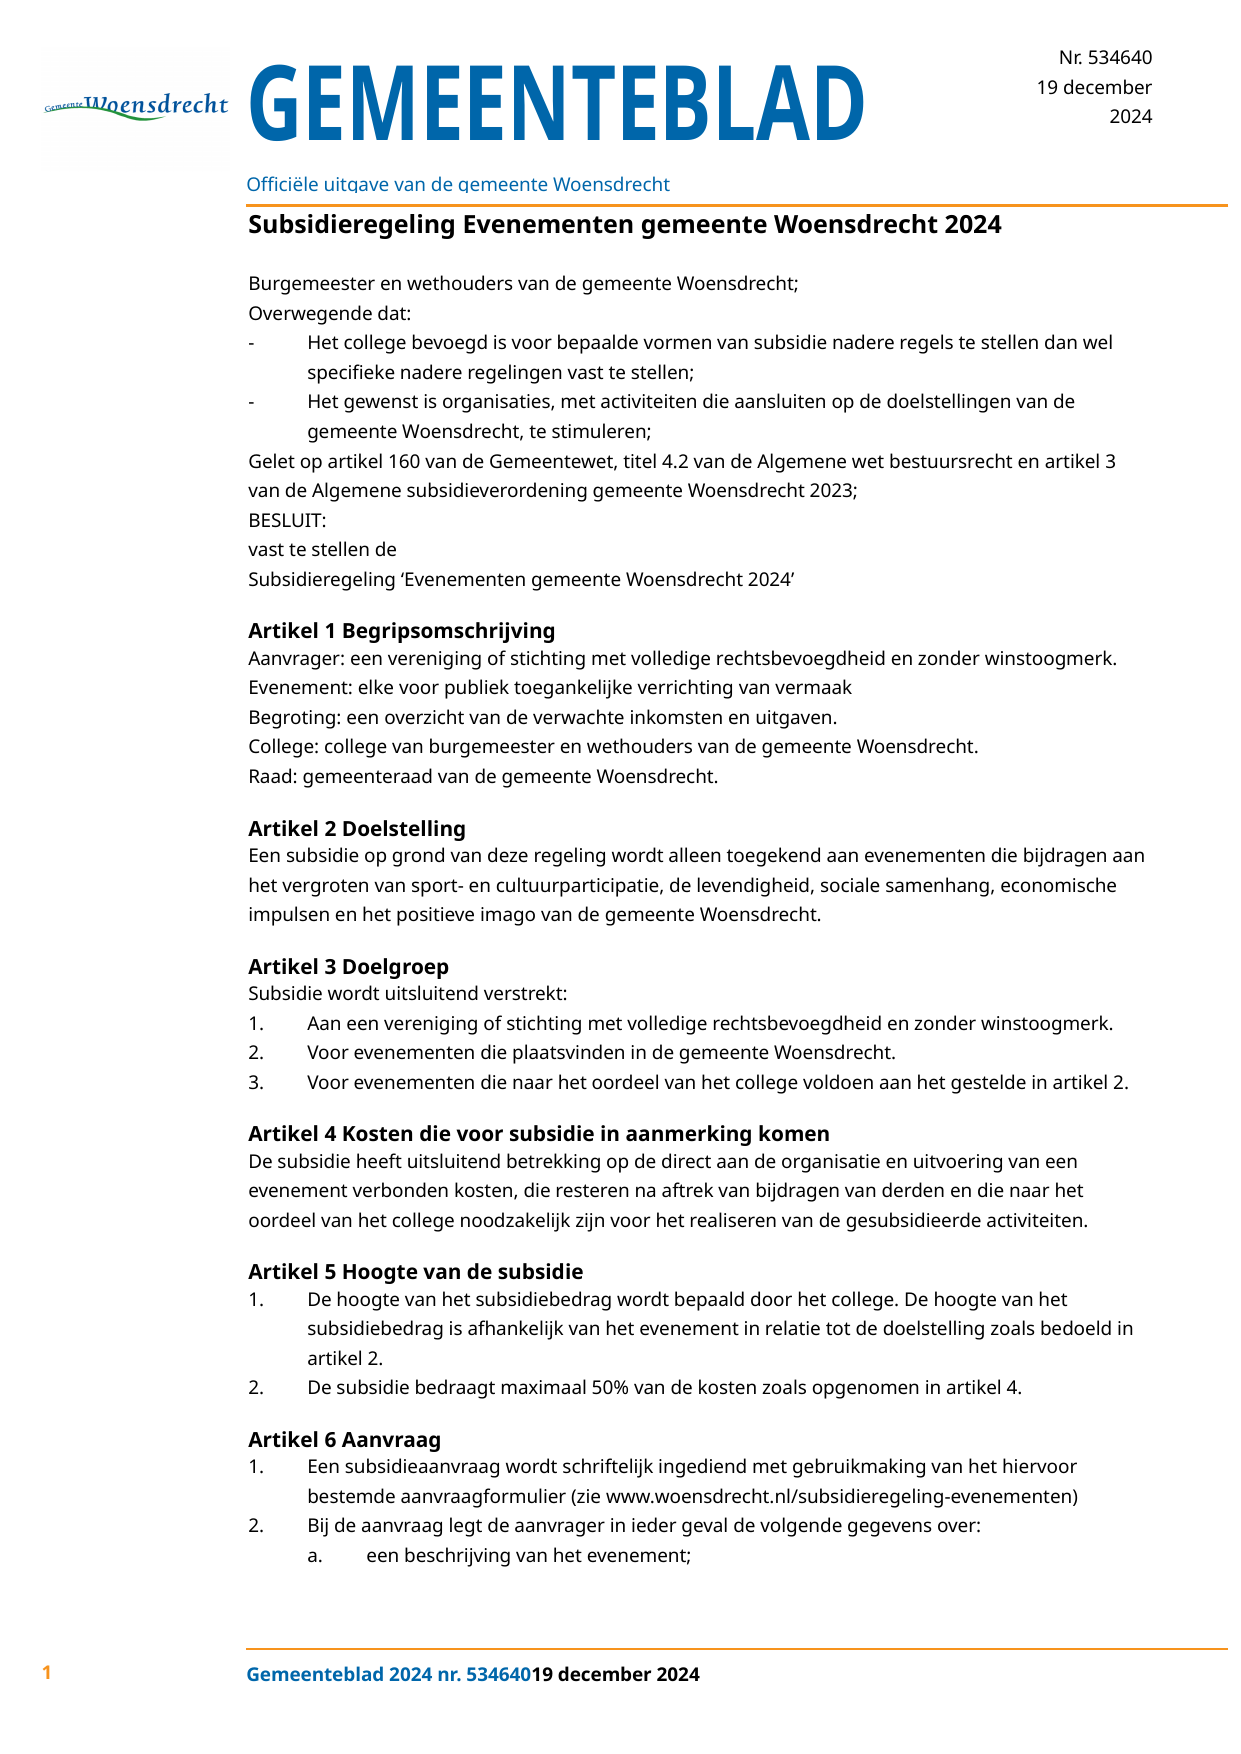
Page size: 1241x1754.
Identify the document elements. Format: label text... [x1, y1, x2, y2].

text Artikel 6 Aanvraag [248, 1425, 1152, 1453]
text De subsidie heeft uitsluitend betrekking op de direct aan de organisatie en uitvoering van een evenement verbonden kosten, die resteren na aftrek van bijdragen van derden en die naar het oordeel van het college noodzakelijk zijn voor het realiseren van de gesubsidieerde activiteiten. [248, 1148, 1152, 1233]
text Begroting: een overzicht van de verwachte inkomsten en uitgaven. [248, 704, 1152, 730]
text Subsidieregeling ‘Evenementen gemeente Woensdrecht 2024’ [248, 566, 1152, 592]
list Aan een vereniging of stichting met volledige rechtsbevoegdheid en zonder winstoogmerk. [248, 1010, 1152, 1036]
list Het gewenst is organisaties, met activiteiten die aansluiten op de doelstellingen van de gemeente Woensdrecht, te stimuleren; [248, 389, 1152, 444]
text vast te stellen de [248, 537, 1152, 562]
picture [41, 47, 231, 172]
list Voor evenementen die plaatsvinden in de gemeente Woensdrecht. [248, 1039, 1152, 1065]
text Artikel 3 Doelgroep [248, 952, 1152, 980]
text Overwegende dat: [248, 300, 1152, 326]
list Voor evenementen die naar het oordeel van het college voldoen aan het gestelde in artikel 2. [248, 1069, 1152, 1095]
text Subsidieregeling Evenementen gemeente Woensdrecht 2024 [248, 207, 1152, 241]
text College: college van burgemeester en wethouders van de gemeente Woensdrecht. [248, 734, 1152, 759]
text Artikel 5 Hoogte van de subsidie [248, 1257, 1152, 1286]
text Artikel 1 Begripsomschrijving [248, 617, 1152, 645]
text BESLUIT: [248, 507, 1152, 533]
list De subsidie bedraagt maximaal 50% van de kosten zoals opgenomen in artikel 4. [248, 1374, 1152, 1400]
list De hoogte van het subsidiebedrag wordt bepaald door het college. De hoogte van het subsidiebedrag is afhankelijk van het evenement in relatie tot de doelstelling zoals bedoeld in artikel 2. [248, 1286, 1152, 1371]
text Burgemeester en wethouders van de gemeente Woensdrecht; [248, 270, 1152, 296]
text Subsidie wordt uitsluitend verstrekt: [248, 980, 1152, 1006]
list Een subsidieaanvraag wordt schriftelijk ingediend met gebruikmaking van het hiervoor bestemde aanvraagformulier (zie www.woensdrecht.nl/subsidieregeling-evenementen) [248, 1453, 1152, 1509]
text Een subsidie op grond van deze regeling wordt alleen toegekend aan evenementen die bijdragen aan het vergroten van sport- en cultuurparticipatie, de levendigheid, sociale samenhang, economische impulsen en het positieve imago van de gemeente Woensdrecht. [248, 842, 1152, 927]
list Het college bevoegd is voor bepaalde vormen van subsidie nadere regels te stellen dan wel specifieke nadere regelingen vast te stellen; [248, 329, 1152, 385]
text Gelet op artikel 160 van de Gemeentewet, titel 4.2 van de Algemene wet bestuursrecht en artikel 3 van de Algemene subsidieverordening gemeente Woensdrecht 2023; [248, 448, 1152, 503]
list Bij de aanvraag legt de aanvrager in ieder geval de volgende gegevens over: [248, 1513, 1152, 1538]
text Raad: gemeenteraad van de gemeente Woensdrecht. [248, 763, 1152, 789]
text Evenement: elke voor publiek toegankelijke verrichting van vermaak [248, 674, 1152, 700]
text Artikel 2 Doelstelling [248, 814, 1152, 842]
list een beschrijving van het evenement; [307, 1542, 1152, 1568]
text Aanvrager: een vereniging of stichting met volledige rechtsbevoegdheid en zonder winstoogmerk. [248, 645, 1152, 671]
text Artikel 4 Kosten die voor subsidie in aanmerking komen [248, 1119, 1152, 1148]
